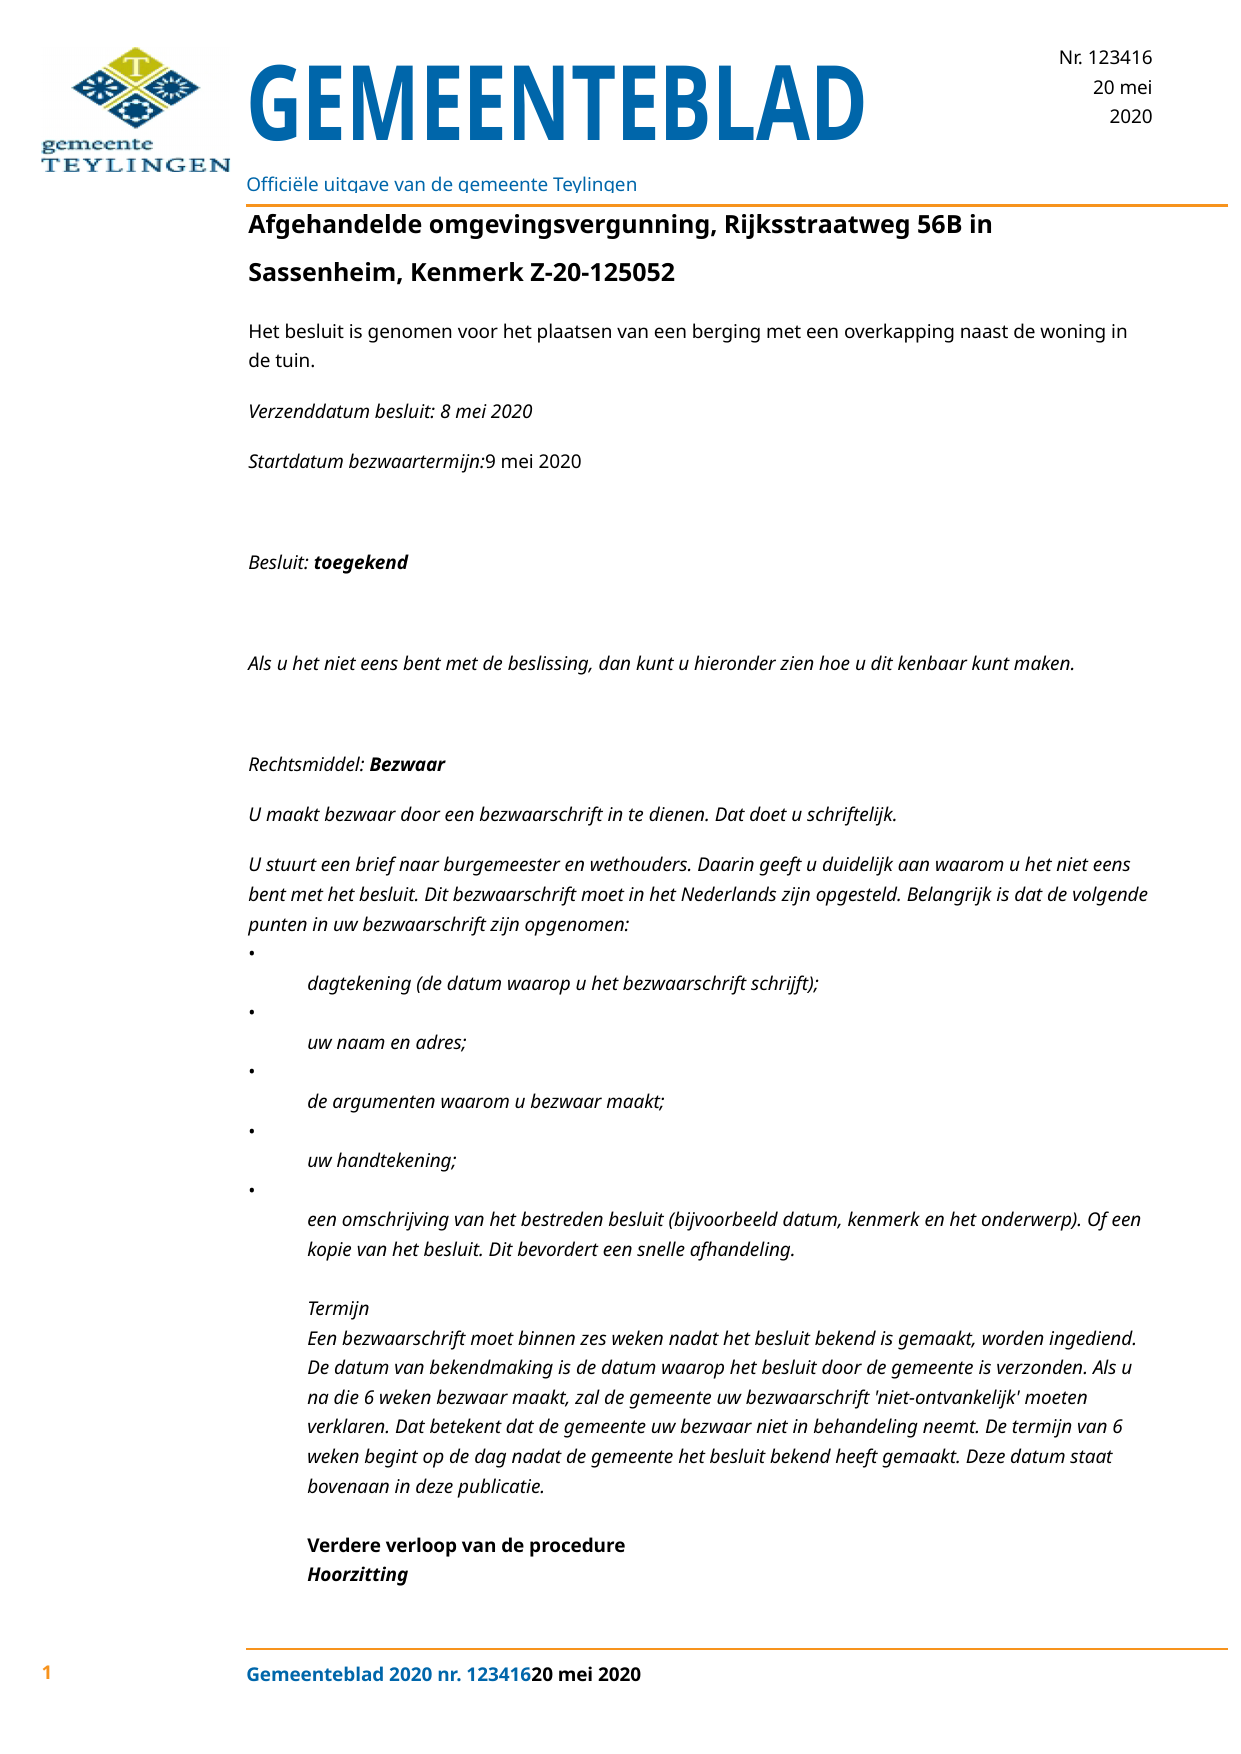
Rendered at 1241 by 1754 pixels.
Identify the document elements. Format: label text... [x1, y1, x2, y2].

text Besluit: toegekend [248, 549, 1152, 575]
text Startdatum bezwaartermijn:9 mei 2020 [248, 448, 1152, 474]
text Rechtsmiddel: Bezwaar [248, 751, 1152, 777]
list Hoorzitting [248, 1562, 1152, 1587]
list de argumenten waarom u bezwaar maakt; [248, 1088, 1152, 1114]
text Afgehandelde omgevingsvergunning, Rijksstraatweg 56B in Sassenheim, Kenmerk Z-20-125052 [248, 207, 1152, 288]
list uw handtekening; [248, 1147, 1152, 1173]
text U stuurt een brief naar burgemeester en wethouders. Daarin geeft u duidelijk aan waarom u het niet eens bent met het besluit. Dit bezwaarschrift moet in het Nederlands zijn opgesteld. Belangrijk is dat de volgende punten in uw bezwaarschrift zijn opgenomen: [248, 852, 1152, 937]
list Verdere verloop van de procedure [248, 1532, 1152, 1558]
text Verzenddatum besluit: 8 mei 2020 [248, 398, 1152, 424]
list uw naam en adres; [248, 1029, 1152, 1055]
list dagtekening (de datum waarop u het bezwaarschrift schrijft); [248, 970, 1152, 996]
text U maakt bezwaar door een bezwaarschrift in te dienen. Dat doet u schriftelijk. [248, 801, 1152, 827]
list Termijn [248, 1295, 1152, 1321]
picture [41, 47, 231, 172]
list een omschrijving van het bestreden besluit (bijvoorbeeld datum, kenmerk en het onderwerp). Of een kopie van het besluit. Dit bevordert een snelle afhandeling. [248, 1207, 1152, 1262]
list Een bezwaarschrift moet binnen zes weken nadat het besluit bekend is gemaakt, worden ingediend. De datum van bekendmaking is de datum waarop het besluit door de gemeente is verzonden. Als u na die 6 weken bezwaar maakt, zal de gemeente uw bezwaarschrift 'niet-ontvankelijk' moeten verklaren. Dat betekent dat de gemeente uw bezwaar niet in behandeling neemt. De termijn van 6 weken begint op de dag nadat de gemeente het besluit bekend heeft gemaakt. Deze datum staat bovenaan in deze publicatie. [248, 1325, 1152, 1499]
text Als u het niet eens bent met de beslissing, dan kunt u hieronder zien hoe u dit kenbaar kunt maken. [248, 650, 1152, 676]
text Het besluit is genomen voor het plaatsen van een berging met een overkapping naast de woning in de tuin. [248, 318, 1152, 373]
